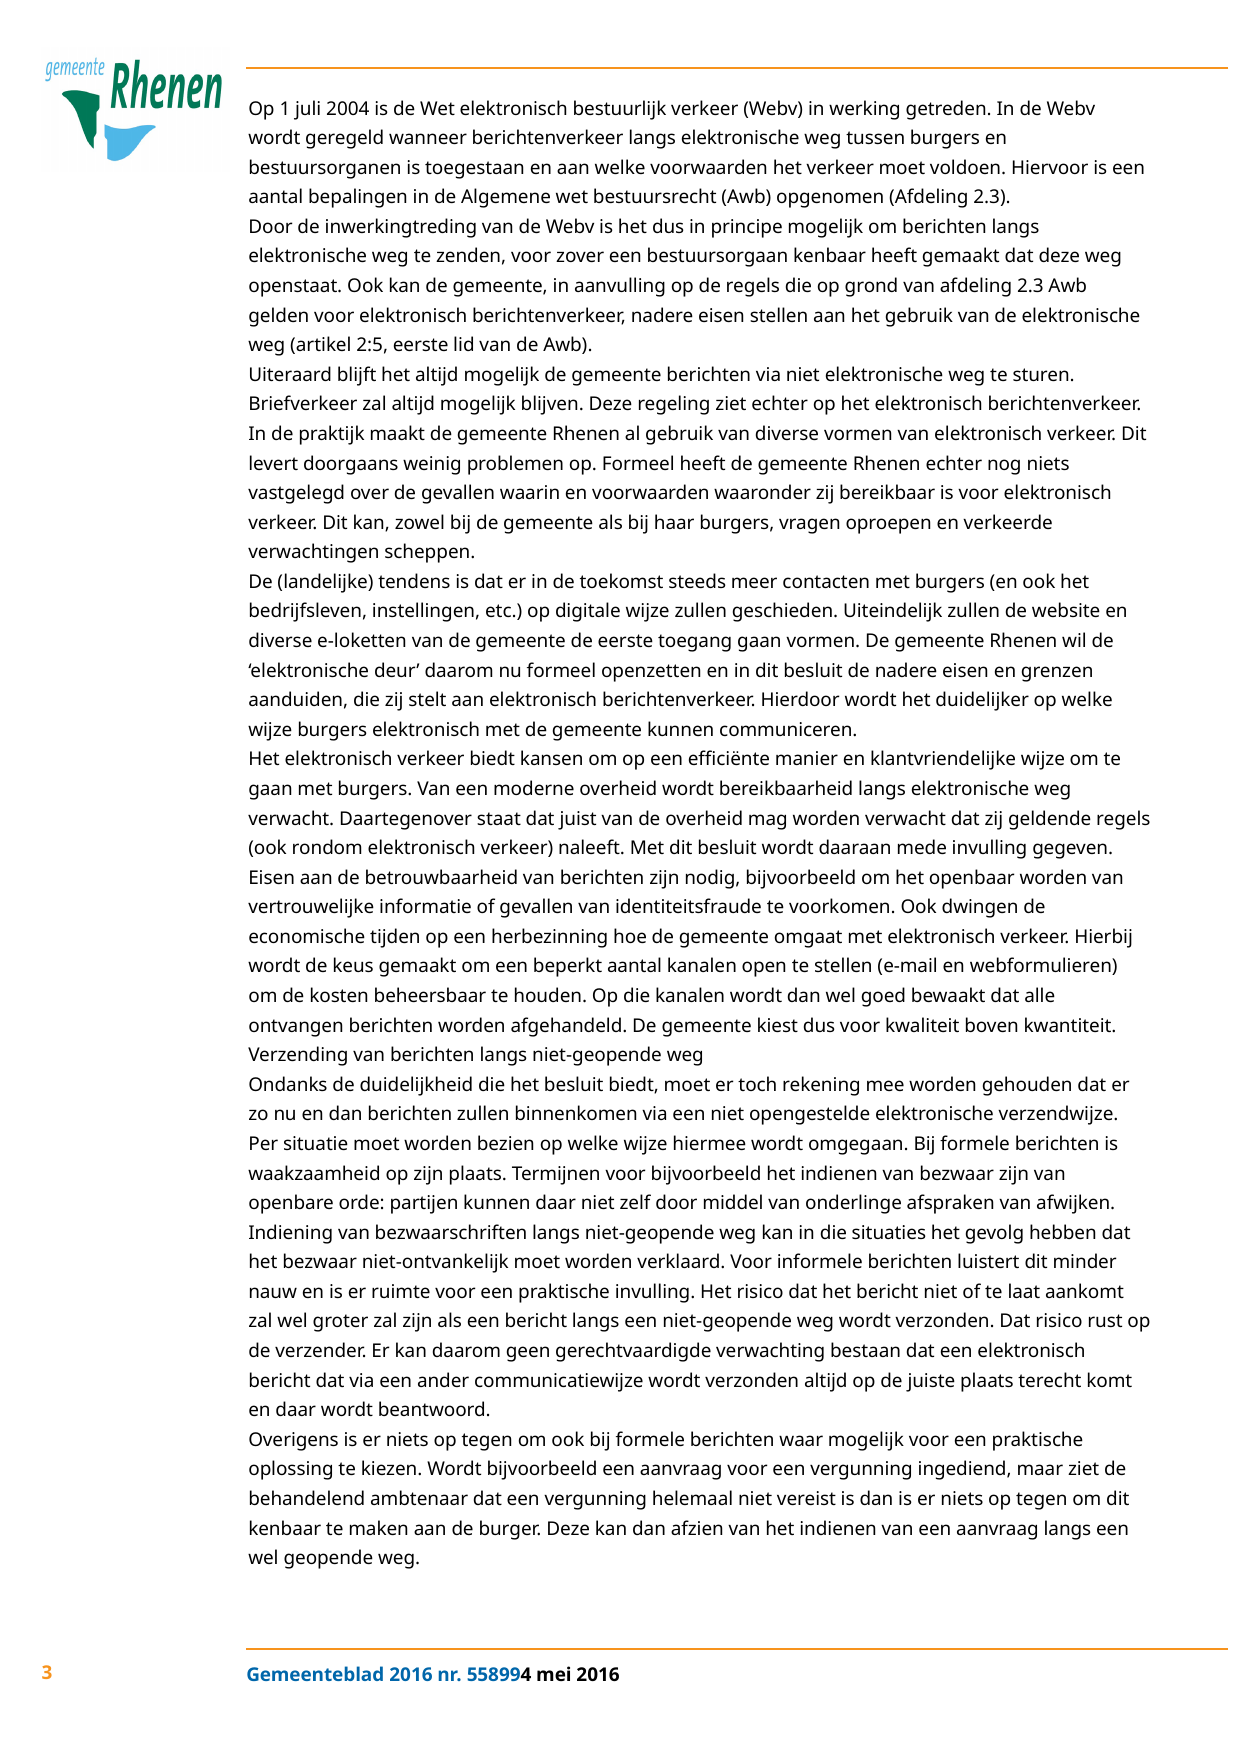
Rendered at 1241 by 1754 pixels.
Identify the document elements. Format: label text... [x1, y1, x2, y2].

text Door de inwerkingtreding van de Webv is het dus in principe mogelijk om berichten langs elektronische weg te zenden, voor zover een bestuursorgaan kenbaar heeft gemaakt dat deze weg openstaat. Ook kan de gemeente, in aanvulling op de regels die op grond van afdeling 2.3 Awb gelden voor elektronisch berichtenverkeer, nadere eisen stellen aan het gebruik van de elektronische weg (artikel 2:5, eerste lid van de Awb). [248, 213, 1152, 357]
picture [41, 47, 231, 172]
text Overigens is er niets op tegen om ook bij formele berichten waar mogelijk voor een praktische oplossing te kiezen. Wordt bijvoorbeeld een aanvraag voor een vergunning ingediend, maar ziet de behandelend ambtenaar dat een vergunning helemaal niet vereist is dan is er niets op tegen om dit kenbaar te maken aan de burger. Deze kan dan afzien van het indienen van een aanvraag langs een wel geopende weg. [248, 1426, 1152, 1570]
text In de praktijk maakt de gemeente Rhenen al gebruik van diverse vormen van elektronisch verkeer. Dit levert doorgaans weinig problemen op. Formeel heeft de gemeente Rhenen echter nog niets vastgelegd over de gevallen waarin en voorwaarden waaronder zij bereikbaar is voor elektronisch verkeer. Dit kan, zowel bij de gemeente als bij haar burgers, vragen oproepen en verkeerde verwachtingen scheppen. [248, 420, 1152, 564]
text De (landelijke) tendens is dat er in de toekomst steeds meer contacten met burgers (en ook het bedrijfsleven, instellingen, etc.) op digitale wijze zullen geschieden. Uiteindelijk zullen de website en diverse e-loketten van de gemeente de eerste toegang gaan vormen. De gemeente Rhenen wil de ‘elektronische deur’ daarom nu formeel openzetten en in dit besluit de nadere eisen en grenzen aanduiden, die zij stelt aan elektronisch berichtenverkeer. Hierdoor wordt het duidelijker op welke wijze burgers elektronisch met de gemeente kunnen communiceren. [248, 568, 1152, 742]
text Uiteraard blijft het altijd mogelijk de gemeente berichten via niet elektronische weg te sturen. Briefverkeer zal altijd mogelijk blijven. Deze regeling ziet echter op het elektronisch berichtenverkeer. [248, 361, 1152, 416]
text Verzending van berichten langs niet-geopende weg [248, 1041, 1152, 1067]
text Op 1 juli 2004 is de Wet elektronisch bestuurlijk verkeer (Webv) in werking getreden. In de Webv wordt geregeld wanneer berichtenverkeer langs elektronische weg tussen burgers en bestuursorganen is toegestaan en aan welke voorwaarden het verkeer moet voldoen. Hiervoor is een aantal bepalingen in de Algemene wet bestuursrecht (Awb) opgenomen (Afdeling 2.3). [248, 95, 1152, 209]
text Ondanks de duidelijkheid die het besluit biedt, moet er toch rekening mee worden gehouden dat er zo nu en dan berichten zullen binnenkomen via een niet opengestelde elektronische verzendwijze. Per situatie moet worden bezien op welke wijze hiermee wordt omgegaan. Bij formele berichten is waakzaamheid op zijn plaats. Termijnen voor bijvoorbeeld het indienen van bezwaar zijn van openbare orde: partijen kunnen daar niet zelf door middel van onderlinge afspraken van afwijken. Indiening van bezwaarschriften langs niet-geopende weg kan in die situaties het gevolg hebben dat het bezwaar niet-ontvankelijk moet worden verklaard. Voor informele berichten luistert dit minder nauw en is er ruimte voor een praktische invulling. Het risico dat het bericht niet of te laat aankomt zal wel groter zal zijn als een bericht langs een niet-geopende weg wordt verzonden. Dat risico rust op de verzender. Er kan daarom geen gerechtvaardigde verwachting bestaan dat een elektronisch bericht dat via een ander communicatiewijze wordt verzonden altijd op de juiste plaats terecht komt en daar wordt beantwoord. [248, 1071, 1152, 1422]
text Het elektronisch verkeer biedt kansen om op een efficiënte manier en klantvriendelijke wijze om te gaan met burgers. Van een moderne overheid wordt bereikbaarheid langs elektronische weg verwacht. Daartegenover staat dat juist van de overheid mag worden verwacht dat zij geldende regels (ook rondom elektronisch verkeer) naleeft. Met dit besluit wordt daaraan mede invulling gegeven. Eisen aan de betrouwbaarheid van berichten zijn nodig, bijvoorbeeld om het openbaar worden van vertrouwelijke informatie of gevallen van identiteitsfraude te voorkomen. Ook dwingen de economische tijden op een herbezinning hoe de gemeente omgaat met elektronisch verkeer. Hierbij wordt de keus gemaakt om een beperkt aantal kanalen open te stellen (e-mail en webformulieren) om de kosten beheersbaar te houden. Op die kanalen wordt dan wel goed bewaakt dat alle ontvangen berichten worden afgehandeld. De gemeente kiest dus voor kwaliteit boven kwantiteit. [248, 746, 1152, 1038]
